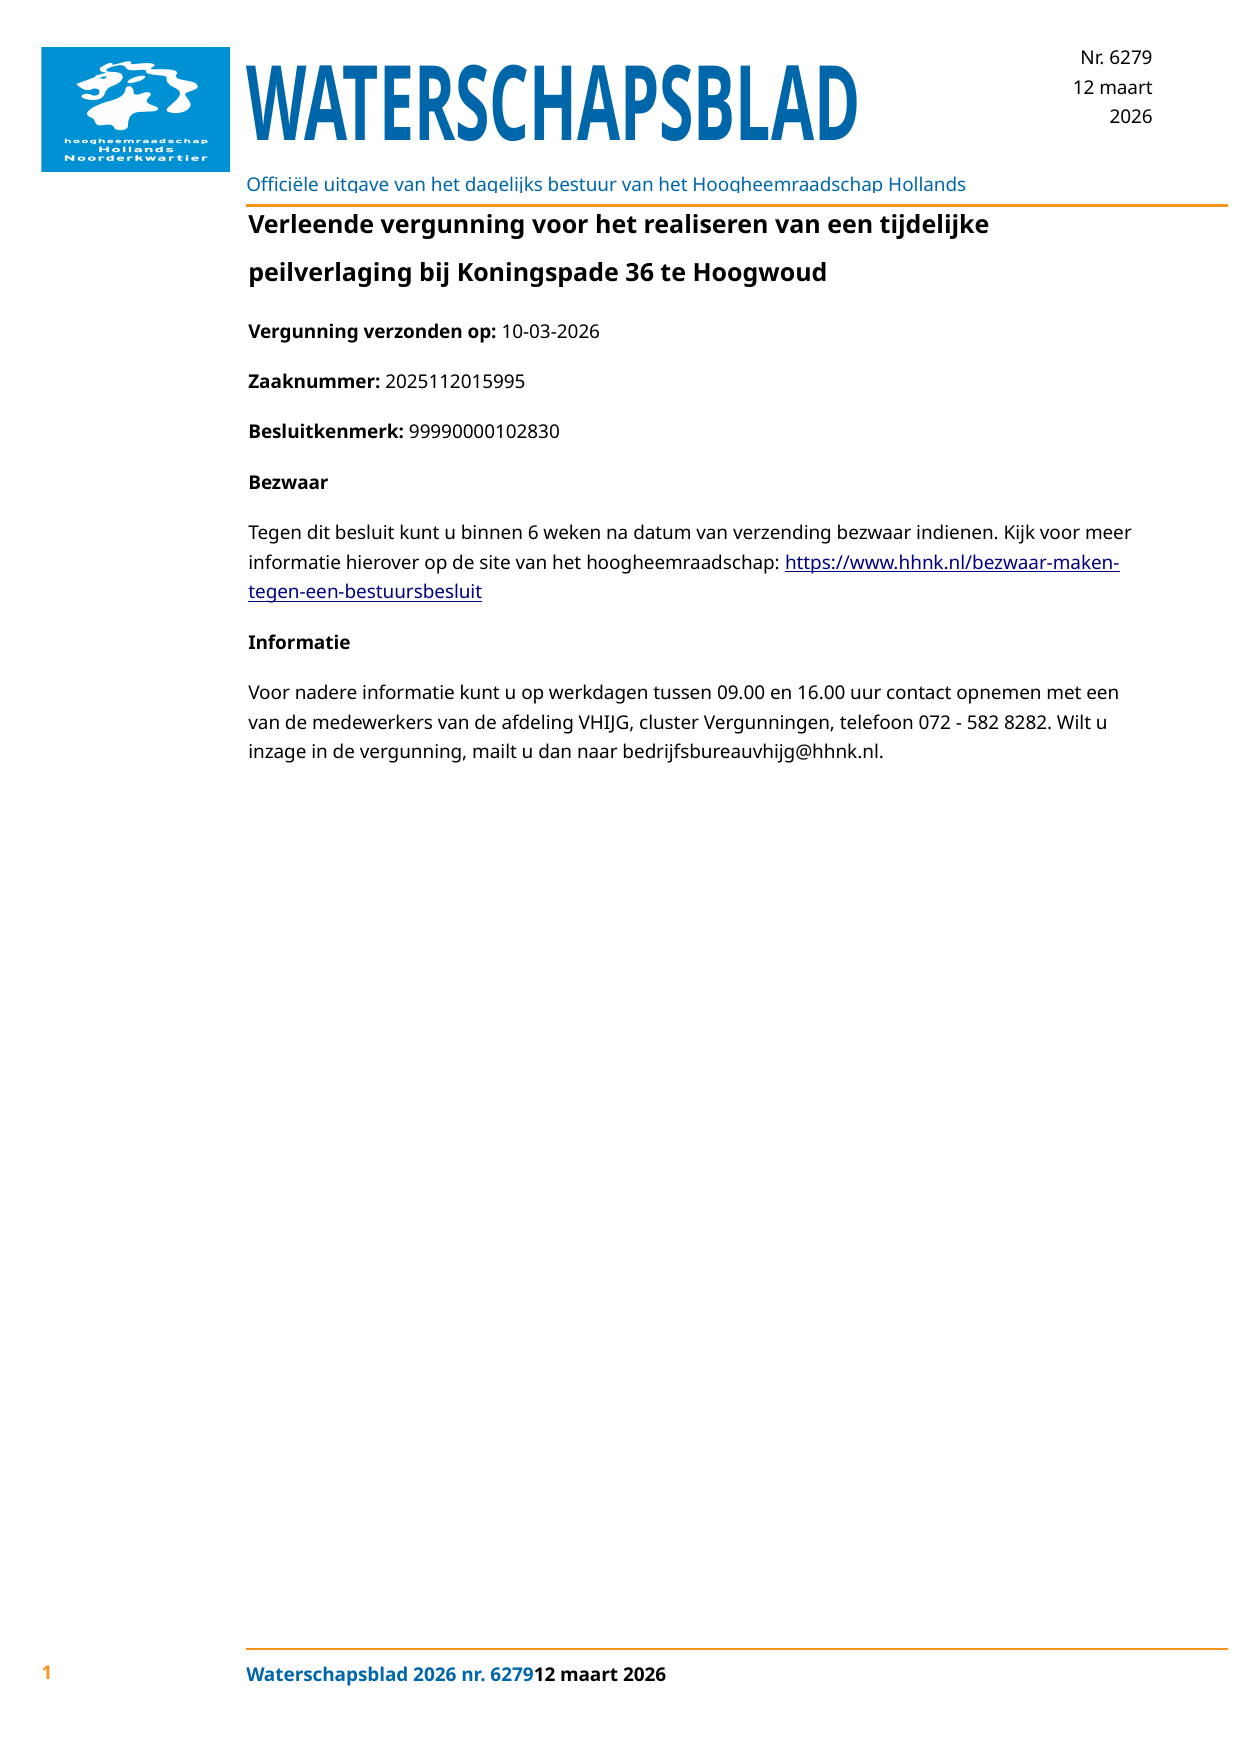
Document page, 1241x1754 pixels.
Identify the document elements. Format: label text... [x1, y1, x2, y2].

text Bezwaar [248, 469, 1152, 495]
text Besluitkenmerk: 99990000102830 [248, 419, 1152, 444]
text Tegen dit besluit kunt u binnen 6 weken na datum van verzending bezwaar indienen. Kijk voor meer informatie hierover op de site van het hoogheemraadschap: https://www.hhnk.nl/bezwaar-maken-tegen-een-bestuursbesluit [248, 519, 1152, 604]
text Informatie [248, 629, 1152, 655]
picture [78, 64, 122, 99]
picture [88, 87, 157, 130]
text Vergunning verzonden op: 10-03-2026 [248, 318, 1152, 344]
text Verleende vergunning voor het realiseren van een tijdelijke peilverlaging bij Koningspade 36 te Hoogwoud [248, 207, 1152, 288]
picture [129, 76, 144, 82]
picture [118, 62, 197, 112]
text Zaaknummer: 2025112015995 [248, 368, 1152, 394]
text Voor nadere informatie kunt u op werkdagen tussen 09.00 en 16.00 uur contact opnemen met een van de medewerkers van de afdeling VHIJG, cluster Vergunningen, telefoon 072 - 582 8282. Wilt u inzage in de vergunning, mailt u dan naar bedrijfsbureauvhijg@hhnk.nl. [248, 679, 1152, 764]
